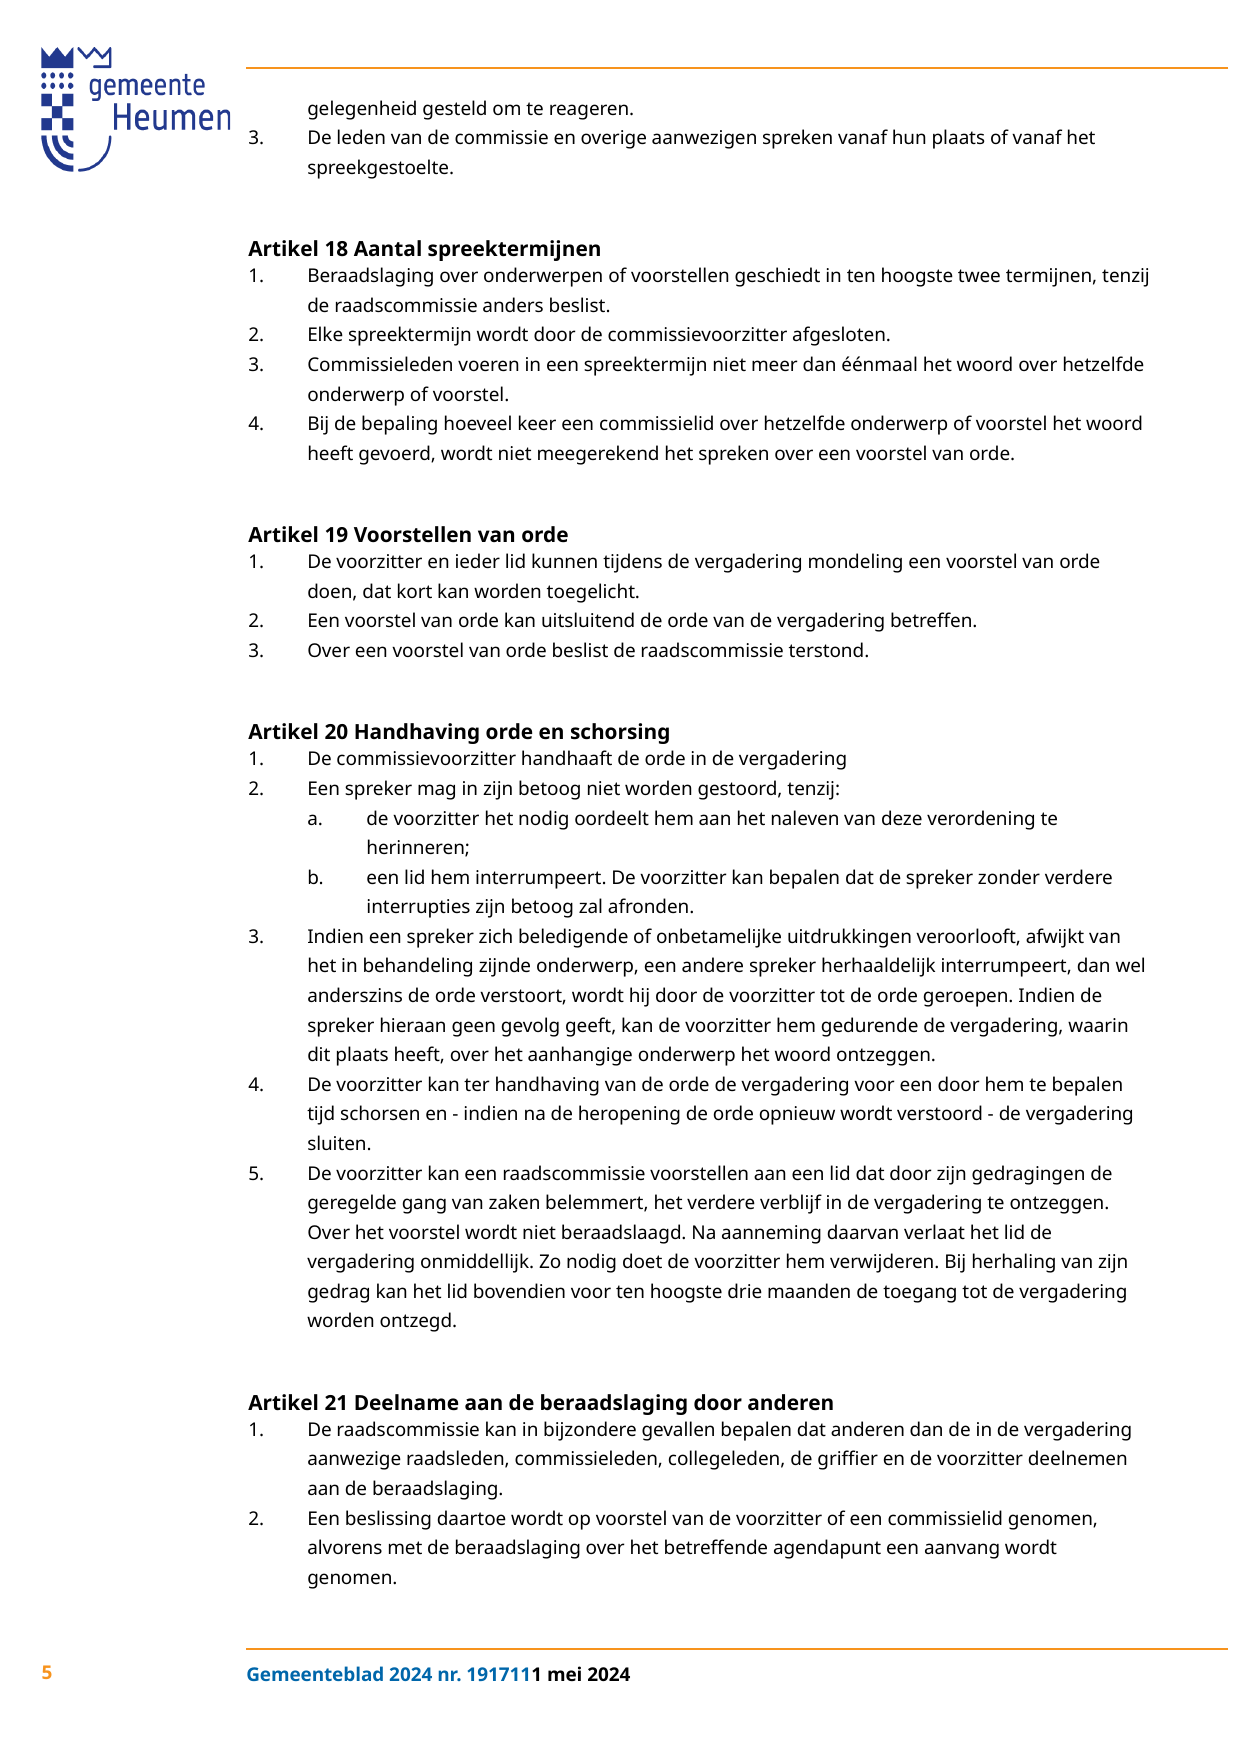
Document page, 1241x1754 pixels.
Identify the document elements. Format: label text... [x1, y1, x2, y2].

list gelegenheid gesteld om te reageren. [248, 95, 1152, 121]
list Over een voorstel van orde beslist de raadscommissie terstond. [248, 637, 1152, 663]
text Artikel 20 Handhaving orde en schorsing [248, 717, 1152, 746]
list Beraadslaging over onderwerpen of voorstellen geschiedt in ten hoogste twee termijnen, tenzij de raadscommissie anders beslist. [248, 262, 1152, 318]
list De leden van de commissie en overige aanwezigen spreken vanaf hun plaats of vanaf het spreekgestoelte. [248, 124, 1152, 180]
list De voorzitter kan een raadscommissie voorstellen aan een lid dat door zijn gedragingen de geregelde gang van zaken belemmert, het verdere verblijf in de vergadering te ontzeggen. Over het voorstel wordt niet beraadslaagd. Na aanneming daarvan verlaat het lid de vergadering onmiddellijk. Zo nodig doet de voorzitter hem verwijderen. Bij herhaling van zijn gedrag kan het lid bovendien voor ten hoogste drie maanden de toegang tot de vergadering worden ontzegd. [248, 1160, 1152, 1333]
text Artikel 18 Aantal spreektermijnen [248, 234, 1152, 262]
list De raadscommissie kan in bijzondere gevallen bepalen dat anderen dan de in de vergadering aanwezige raadsleden, commissieleden, collegeleden, de griffier en de voorzitter deelnemen aan de beraadslaging. [248, 1416, 1152, 1501]
list Bij de bepaling hoeveel keer een commissielid over hetzelfde onderwerp of voorstel het woord heeft gevoerd, wordt niet meegerekend het spreken over een voorstel van orde. [248, 410, 1152, 466]
text Artikel 19 Voorstellen van orde [248, 520, 1152, 548]
list de voorzitter het nodig oordeelt hem aan het naleven van deze verordening te herinneren; [307, 805, 1152, 860]
list Elke spreektermijn wordt door de commissievoorzitter afgesloten. [248, 322, 1152, 347]
list De commissievoorzitter handhaaft de orde in de vergadering [248, 746, 1152, 771]
list Commissieleden voeren in een spreektermijn niet meer dan éénmaal het woord over hetzelfde onderwerp of voorstel. [248, 351, 1152, 406]
text Artikel 21 Deelname aan de beraadslaging door anderen [248, 1388, 1152, 1416]
list Een beslissing daartoe wordt op voorstel van de voorzitter of een commissielid genomen, alvorens met de beraadslaging over het betreffende agendapunt een aanvang wordt genomen. [248, 1505, 1152, 1590]
list De voorzitter en ieder lid kunnen tijdens de vergadering mondeling een voorstel van orde doen, dat kort kan worden toegelicht. [248, 548, 1152, 604]
list Indien een spreker zich beledigende of onbetamelijke uitdrukkingen veroorlooft, afwijkt van het in behandeling zijnde onderwerp, een andere spreker herhaaldelijk interrumpeert, dan wel anderszins de orde verstoort, wordt hij door de voorzitter tot de orde geroepen. Indien de spreker hieraan geen gevolg geeft, kan de voorzitter hem gedurende de vergadering, waarin dit plaats heeft, over het aanhangige onderwerp het woord ontzeggen. [248, 923, 1152, 1067]
list Een spreker mag in zijn betoog niet worden gestoord, tenzij: [248, 775, 1152, 801]
list een lid hem interrumpeert. De voorzitter kan bepalen dat de spreker zonder verdere interrupties zijn betoog zal afronden. [307, 864, 1152, 919]
list De voorzitter kan ter handhaving van de orde de vergadering voor een door hem te bepalen tijd schorsen en - indien na de heropening de orde opnieuw wordt verstoord - de vergadering sluiten. [248, 1071, 1152, 1156]
list Een voorstel van orde kan uitsluitend de orde van de vergadering betreffen. [248, 607, 1152, 633]
picture [41, 47, 231, 172]
